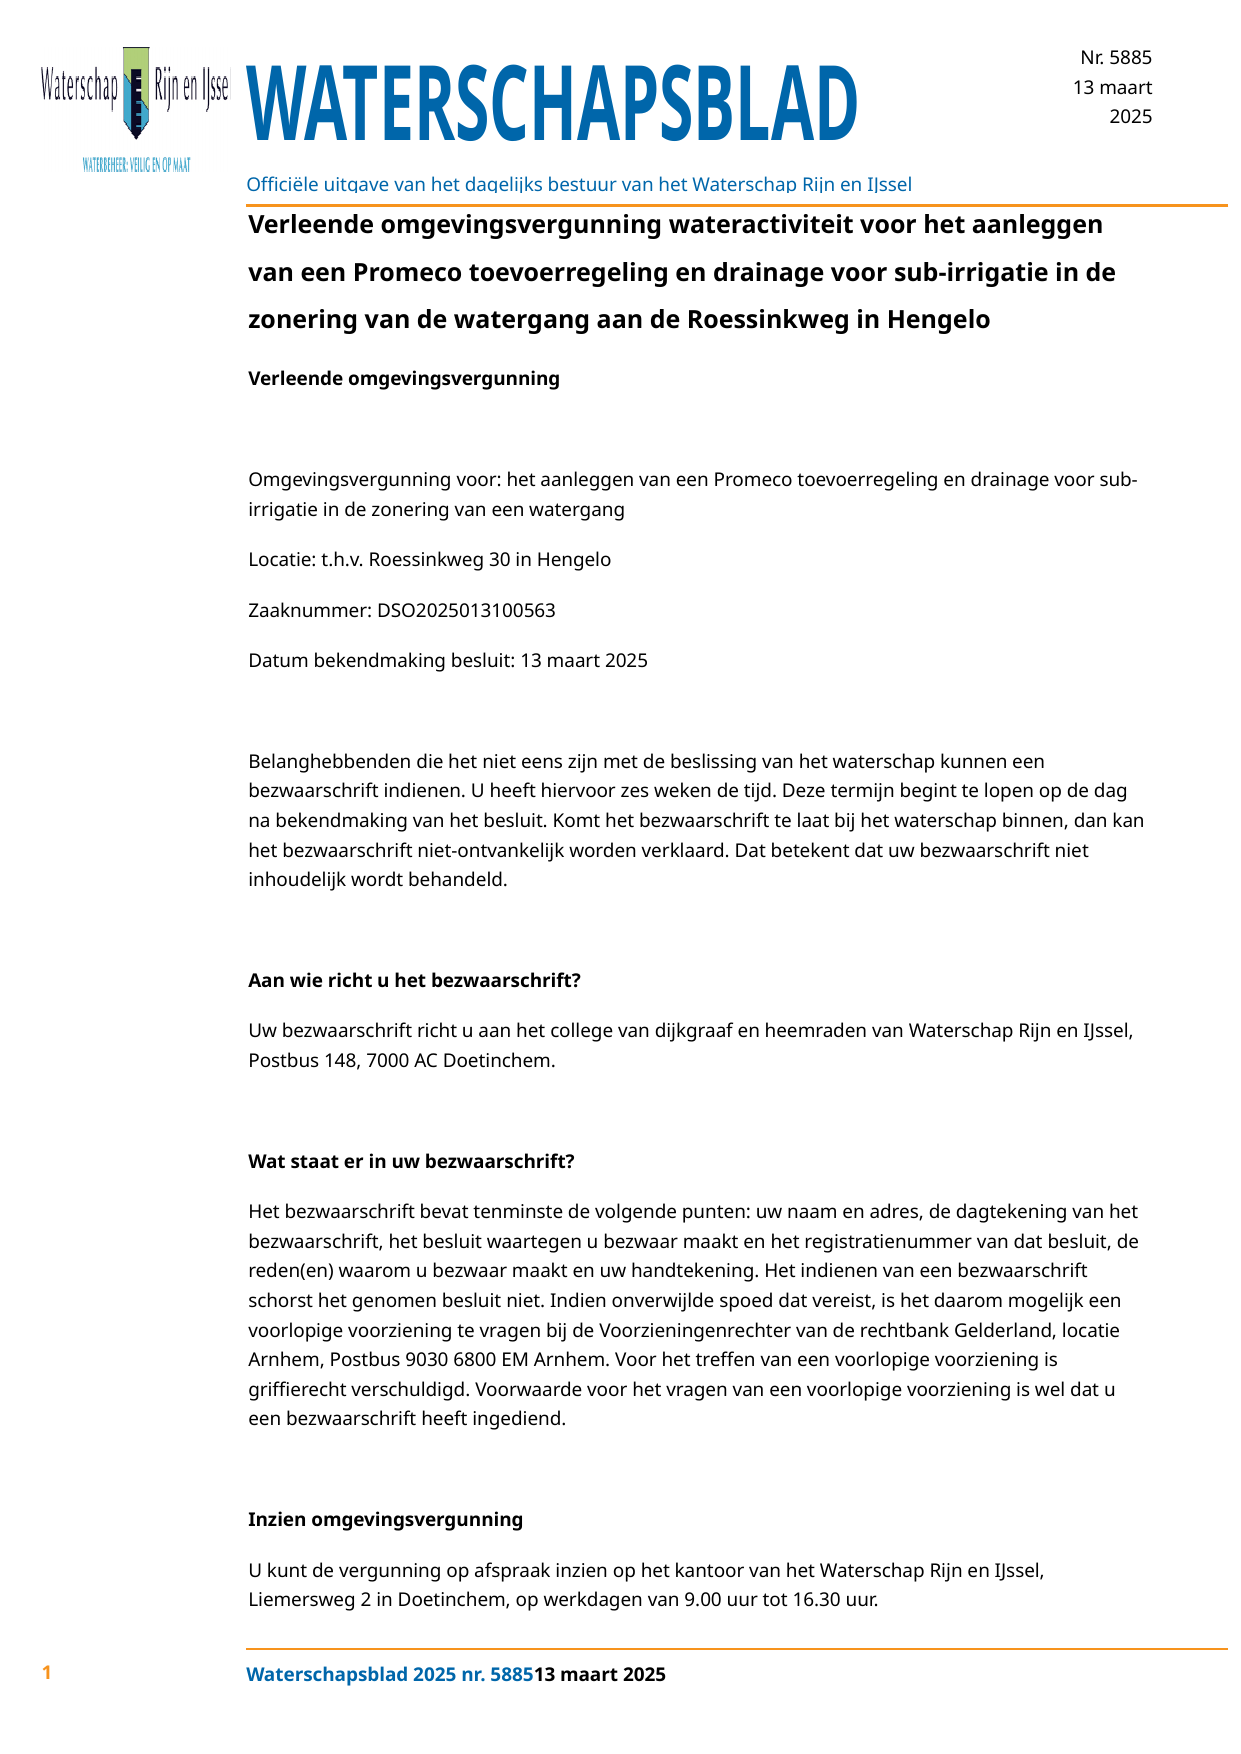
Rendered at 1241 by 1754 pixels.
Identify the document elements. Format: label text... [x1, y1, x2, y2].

text U kunt de vergunning op afspraak inzien op het kantoor van het Waterschap Rijn en IJssel, Liemersweg 2 in Doetinchem, op werkdagen van 9.00 uur tot 16.30 uur. [248, 1557, 1152, 1612]
text Omgevingsvergunning voor: het aanleggen van een Promeco toevoerregeling en drainage voor sub-irrigatie in de zonering van een watergang [248, 466, 1152, 522]
text Verleende omgevingsvergunning wateractiviteit voor het aanleggen van een Promeco toevoerregeling en drainage voor sub-irrigatie in de zonering van de watergang aan de Roessinkweg in Hengelo [248, 207, 1152, 336]
text Datum bekendmaking besluit: 13 maart 2025 [248, 647, 1152, 673]
text Wat staat er in uw bezwaarschrift? [248, 1148, 1152, 1174]
text Uw bezwaarschrift richt u aan het college van dijkgraaf en heemraden van Waterschap Rijn en IJssel, Postbus 148, 7000 AC Doetinchem. [248, 1018, 1152, 1073]
text Het bezwaarschrift bevat tenminste de volgende punten: uw naam en adres, de dagtekening van het bezwaarschrift, het besluit waartegen u bezwaar maakt en het registratienummer van dat besluit, de reden(en) waarom u bezwaar maakt en uw handtekening. Het indienen van een bezwaarschrift schorst het genomen besluit niet. Indien onverwijlde spoed dat vereist, is het daarom mogelijk een voorlopige voorziening te vragen bij de Voorzieningenrechter van de rechtbank Gelderland, locatie Arnhem, Postbus 9030 6800 EM Arnhem. Voor het treffen van een voorlopige voorziening is griffierecht verschuldigd. Voorwaarde voor het vragen van een voorlopige voorziening is wel dat u een bezwaarschrift heeft ingediend. [248, 1198, 1152, 1431]
picture [41, 47, 231, 172]
text Zaaknummer: DSO2025013100563 [248, 597, 1152, 622]
text Verleende omgevingsvergunning [248, 366, 1152, 391]
text Belanghebbenden die het niet eens zijn met de beslissing van het waterschap kunnen een bezwaarschrift indienen. U heeft hiervoor zes weken de tijd. Deze termijn begint te lopen op de dag na bekendmaking van het besluit. Komt het bezwaarschrift te laat bij het waterschap binnen, dan kan het bezwaarschrift niet-ontvankelijk worden verklaard. Dat betekent dat uw bezwaarschrift niet inhoudelijk wordt behandeld. [248, 748, 1152, 892]
text Aan wie richt u het bezwaarschrift? [248, 967, 1152, 993]
text Locatie: t.h.v. Roessinkweg 30 in Hengelo [248, 546, 1152, 572]
text Inzien omgevingsvergunning [248, 1506, 1152, 1532]
